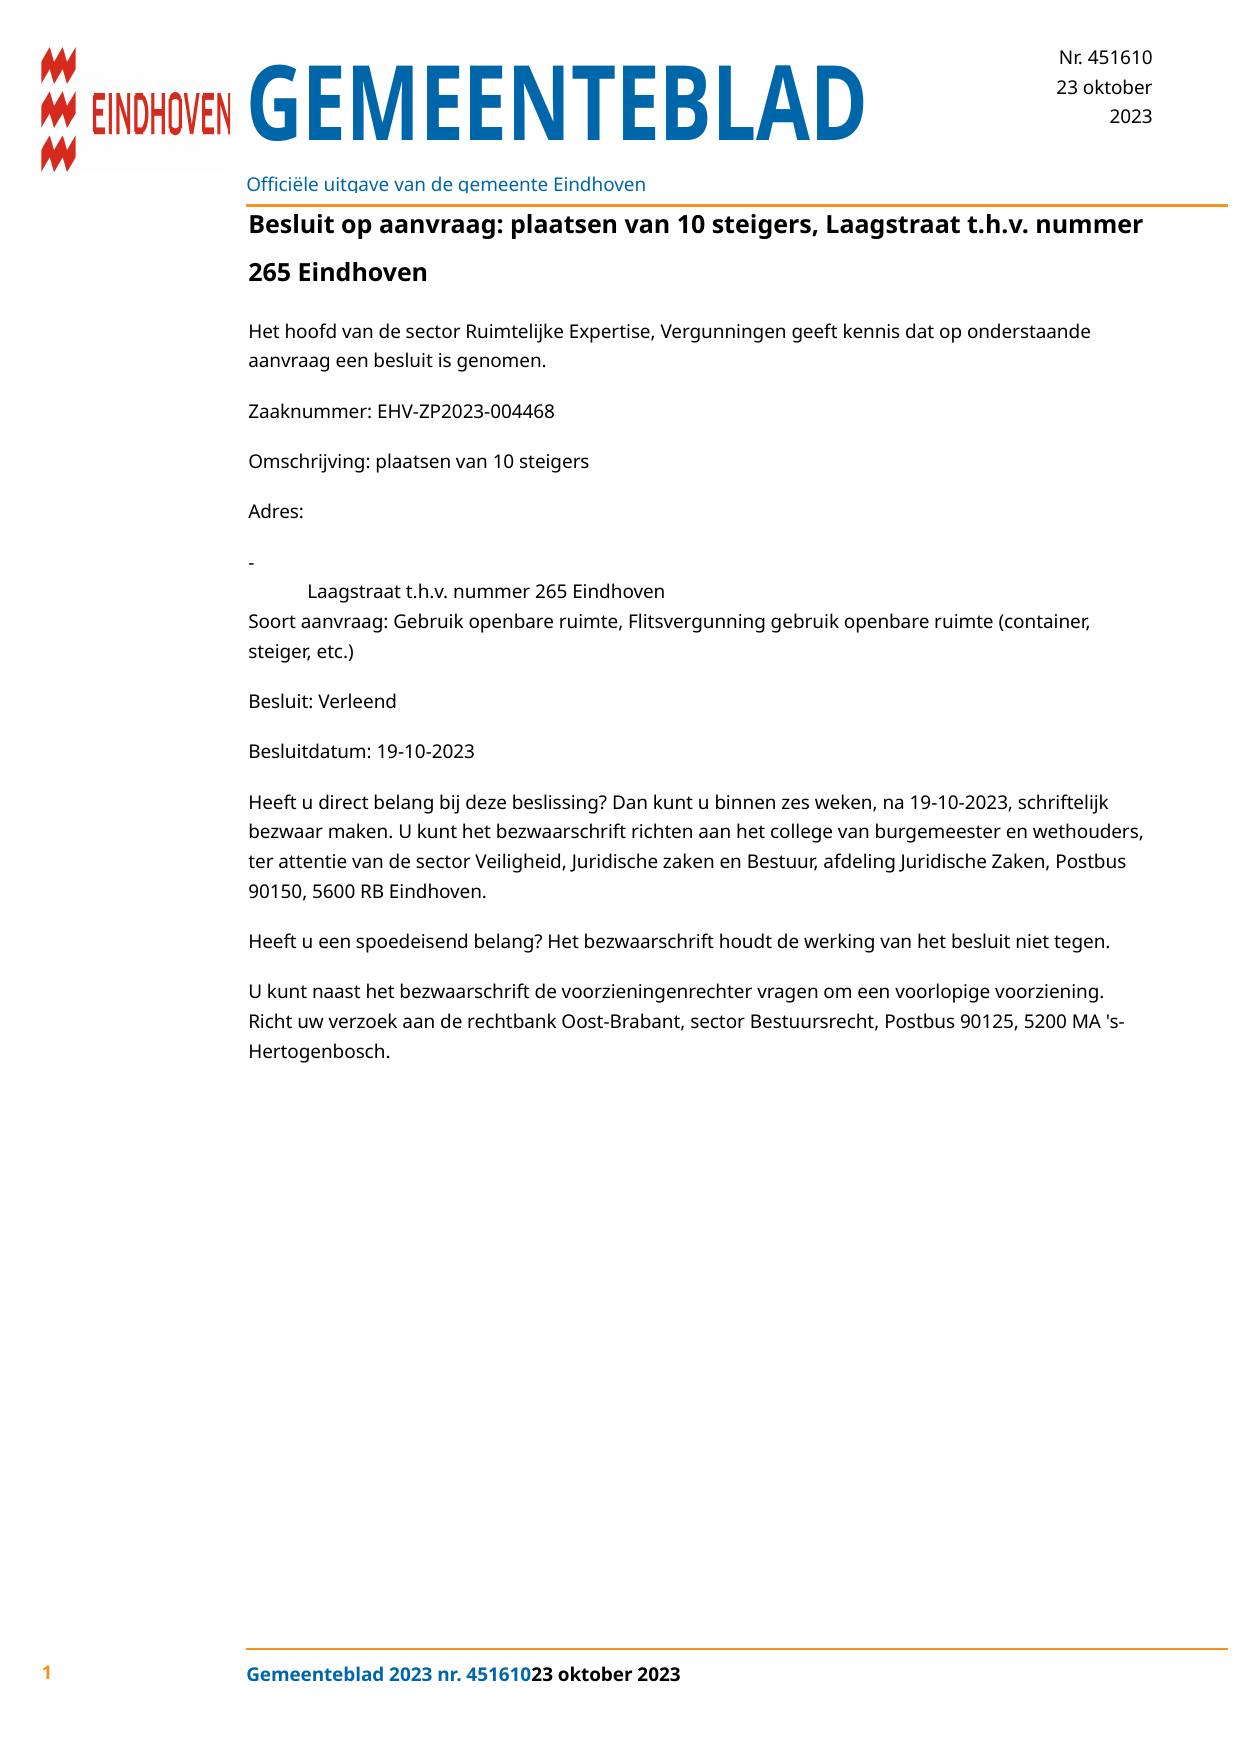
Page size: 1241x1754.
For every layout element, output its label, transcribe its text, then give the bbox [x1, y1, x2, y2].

text Soort aanvraag: Gebruik openbare ruimte, Flitsvergunning gebruik openbare ruimte (container, steiger, etc.) [248, 608, 1152, 664]
text Besluit op aanvraag: plaatsen van 10 steigers, Laagstraat t.h.v. nummer 265 Eindhoven [248, 207, 1152, 288]
text Heeft u direct belang bij deze beslissing? Dan kunt u binnen zes weken, na 19-10-2023, schriftelijk bezwaar maken. U kunt het bezwaarschrift richten aan het college van burgemeester en wethouders, ter attentie van de sector Veiligheid, Juridische zaken en Bestuur, afdeling Juridische Zaken, Postbus 90150, 5600 RB Eindhoven. [248, 789, 1152, 904]
text Zaaknummer: EHV-ZP2023-004468 [248, 398, 1152, 424]
text Omschrijving: plaatsen van 10 steigers [248, 448, 1152, 474]
list Laagstraat t.h.v. nummer 265 Eindhoven [248, 579, 1152, 604]
text Het hoofd van de sector Ruimtelijke Expertise, Vergunningen geeft kennis dat op onderstaande aanvraag een besluit is genomen. [248, 318, 1152, 373]
text Besluitdatum: 19-10-2023 [248, 739, 1152, 764]
text Besluit: Verleend [248, 688, 1152, 714]
picture [41, 47, 231, 172]
text U kunt naast het bezwaarschrift de voorzieningenrechter vragen om een voorlopige voorziening. Richt uw verzoek aan de rechtbank Oost-Brabant, sector Bestuursrecht, Postbus 90125, 5200 MA 's-Hertogenbosch. [248, 979, 1152, 1064]
text Adres: [248, 499, 1152, 524]
text Heeft u een spoedeisend belang? Het bezwaarschrift houdt de werking van het besluit niet tegen. [248, 928, 1152, 954]
